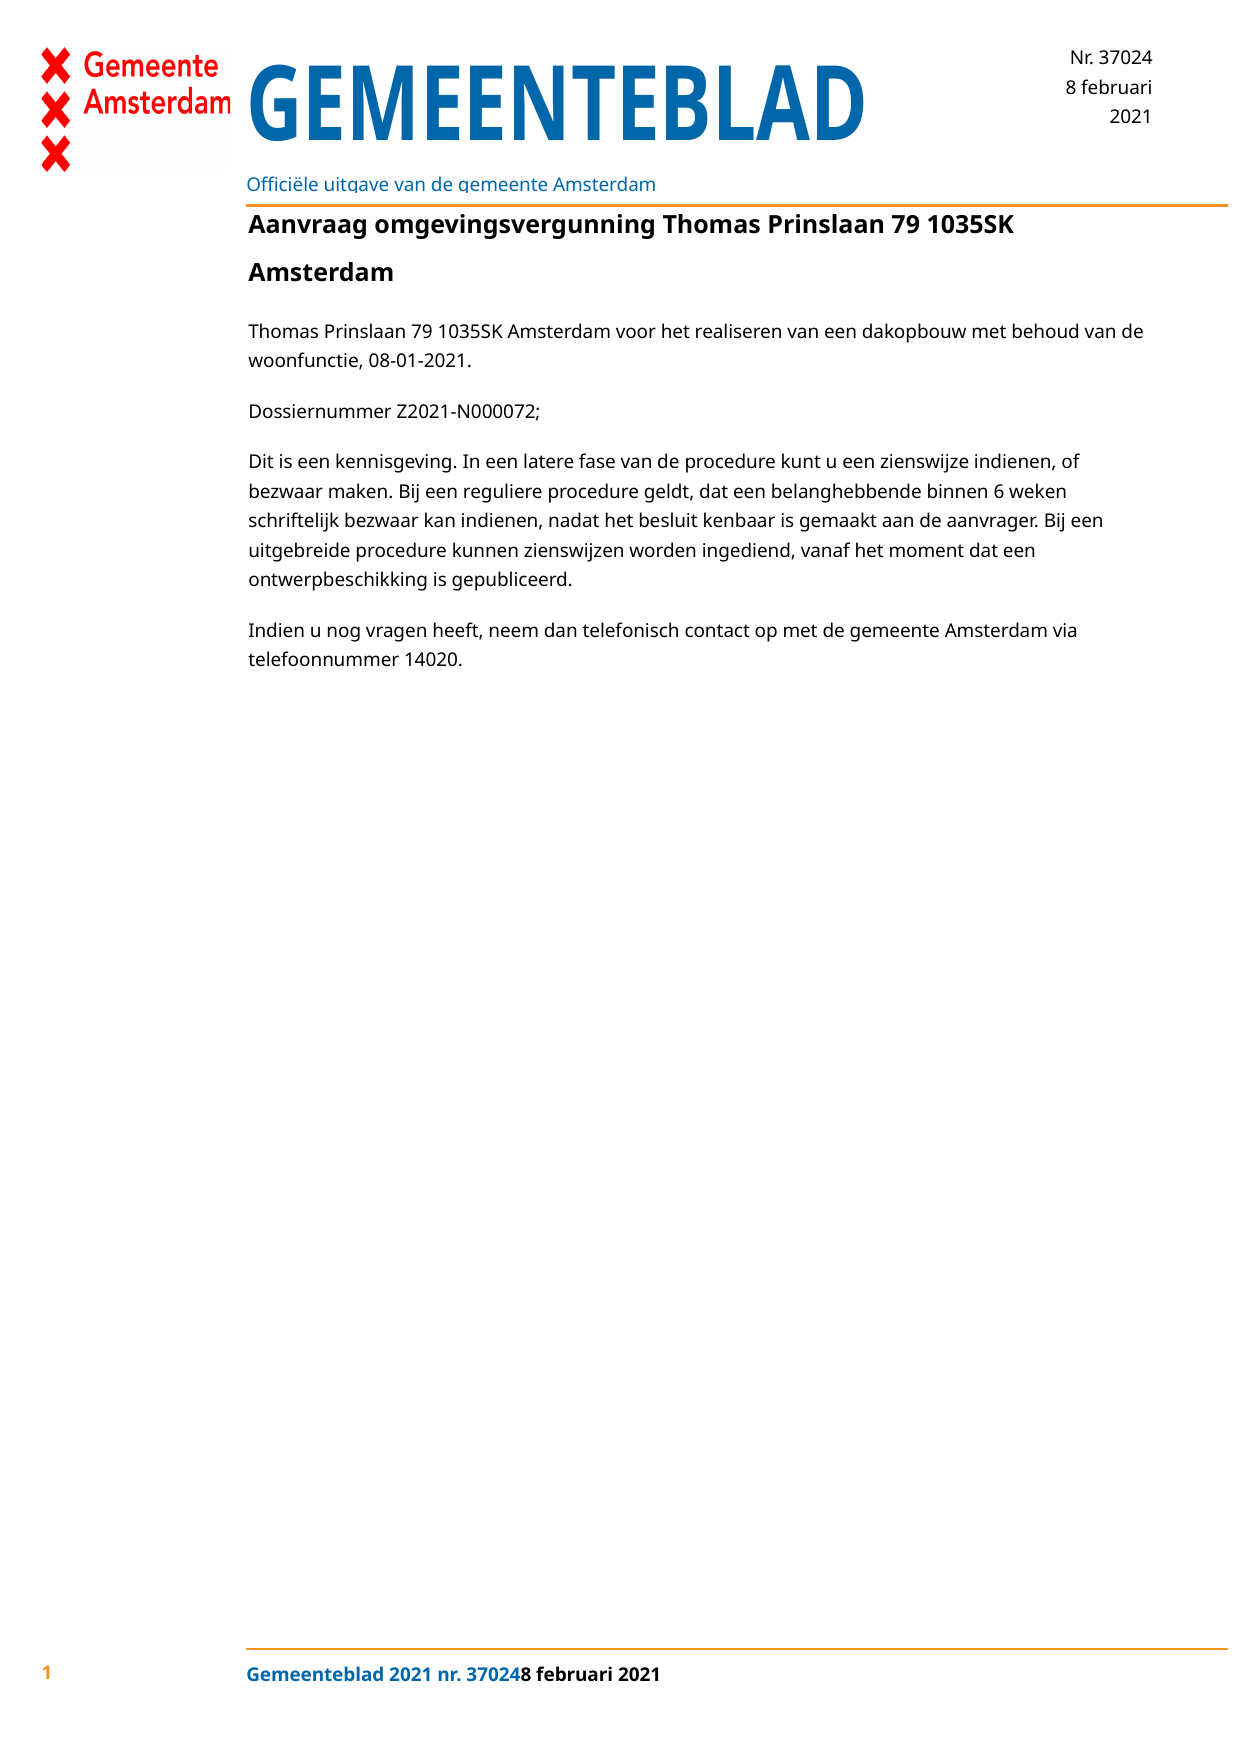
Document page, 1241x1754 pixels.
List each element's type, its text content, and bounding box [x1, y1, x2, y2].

text Thomas Prinslaan 79 1035SK Amsterdam voor het realiseren van een dakopbouw met behoud van de woonfunctie, 08-01-2021. [248, 318, 1152, 373]
text Indien u nog vragen heeft, neem dan telefonisch contact op met de gemeente Amsterdam via telefoonnummer 14020. [248, 617, 1152, 672]
text Dit is een kennisgeving. In een latere fase van de procedure kunt u een zienswijze indienen, of bezwaar maken. Bij een reguliere procedure geldt, dat een belanghebbende binnen 6 weken schriftelijk bezwaar kan indienen, nadat het besluit kenbaar is gemaakt aan de aanvrager. Bij een uitgebreide procedure kunnen zienswijzen worden ingediend, vanaf het moment dat een ontwerpbeschikking is gepubliceerd. [248, 448, 1152, 592]
text Aanvraag omgevingsvergunning Thomas Prinslaan 79 1035SK Amsterdam [248, 207, 1152, 288]
text Dossiernummer Z2021-N000072; [248, 398, 1152, 424]
picture [41, 47, 231, 172]
